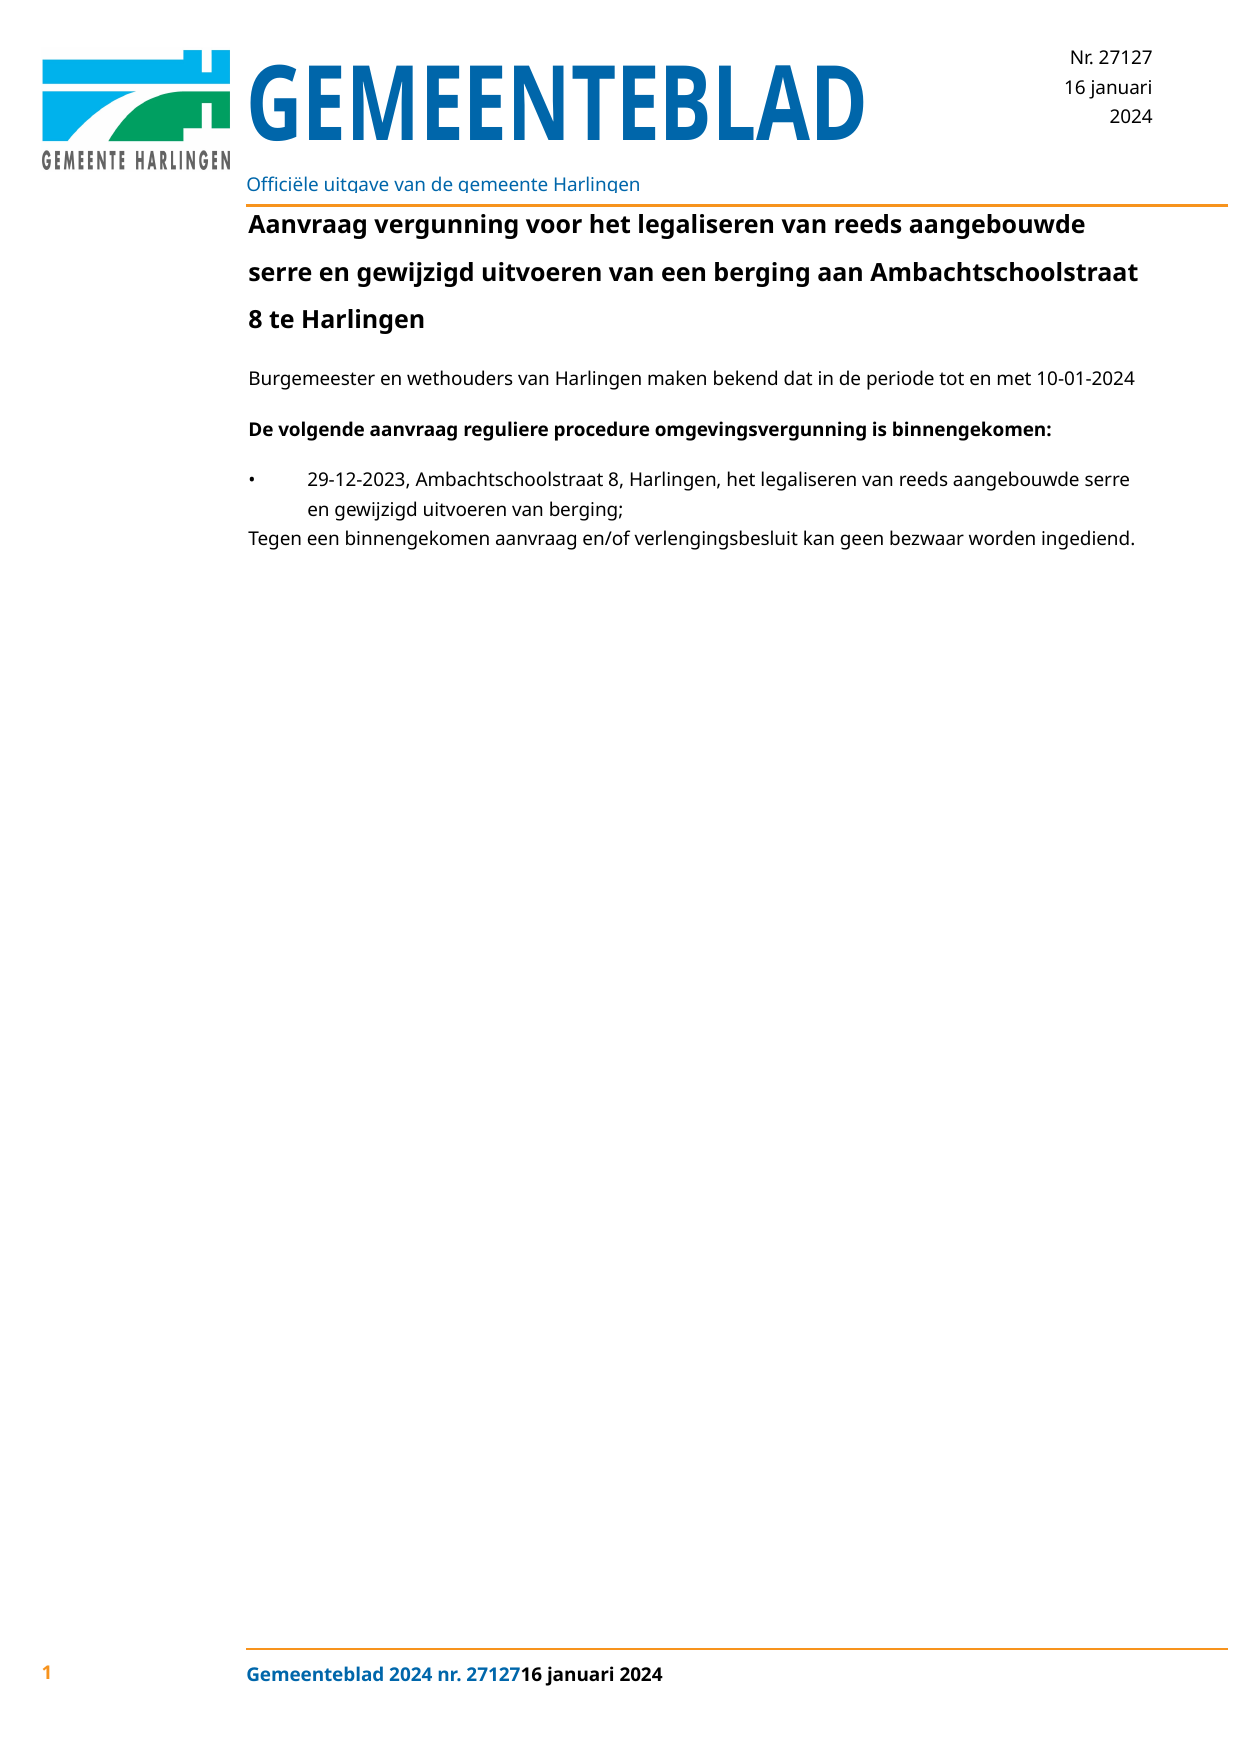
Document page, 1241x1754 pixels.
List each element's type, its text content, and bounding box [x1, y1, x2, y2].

text Burgemeester en wethouders van Harlingen maken bekend dat in de periode tot en met 10-01-2024 [248, 366, 1152, 391]
text De volgende aanvraag reguliere procedure omgevingsvergunning is binnengekomen: [248, 416, 1152, 442]
text Aanvraag vergunning voor het legaliseren van reeds aangebouwde serre en gewijzigd uitvoeren van een berging aan Ambachtschoolstraat 8 te Harlingen [248, 207, 1152, 336]
list 29-12-2023, Ambachtschoolstraat 8, Harlingen, het legaliseren van reeds aangebouwde serre en gewijzigd uitvoeren van berging; [248, 466, 1152, 522]
text Tegen een binnengekomen aanvraag en/of verlengingsbesluit kan geen bezwaar worden ingediend. [248, 526, 1152, 551]
picture [41, 47, 231, 172]
